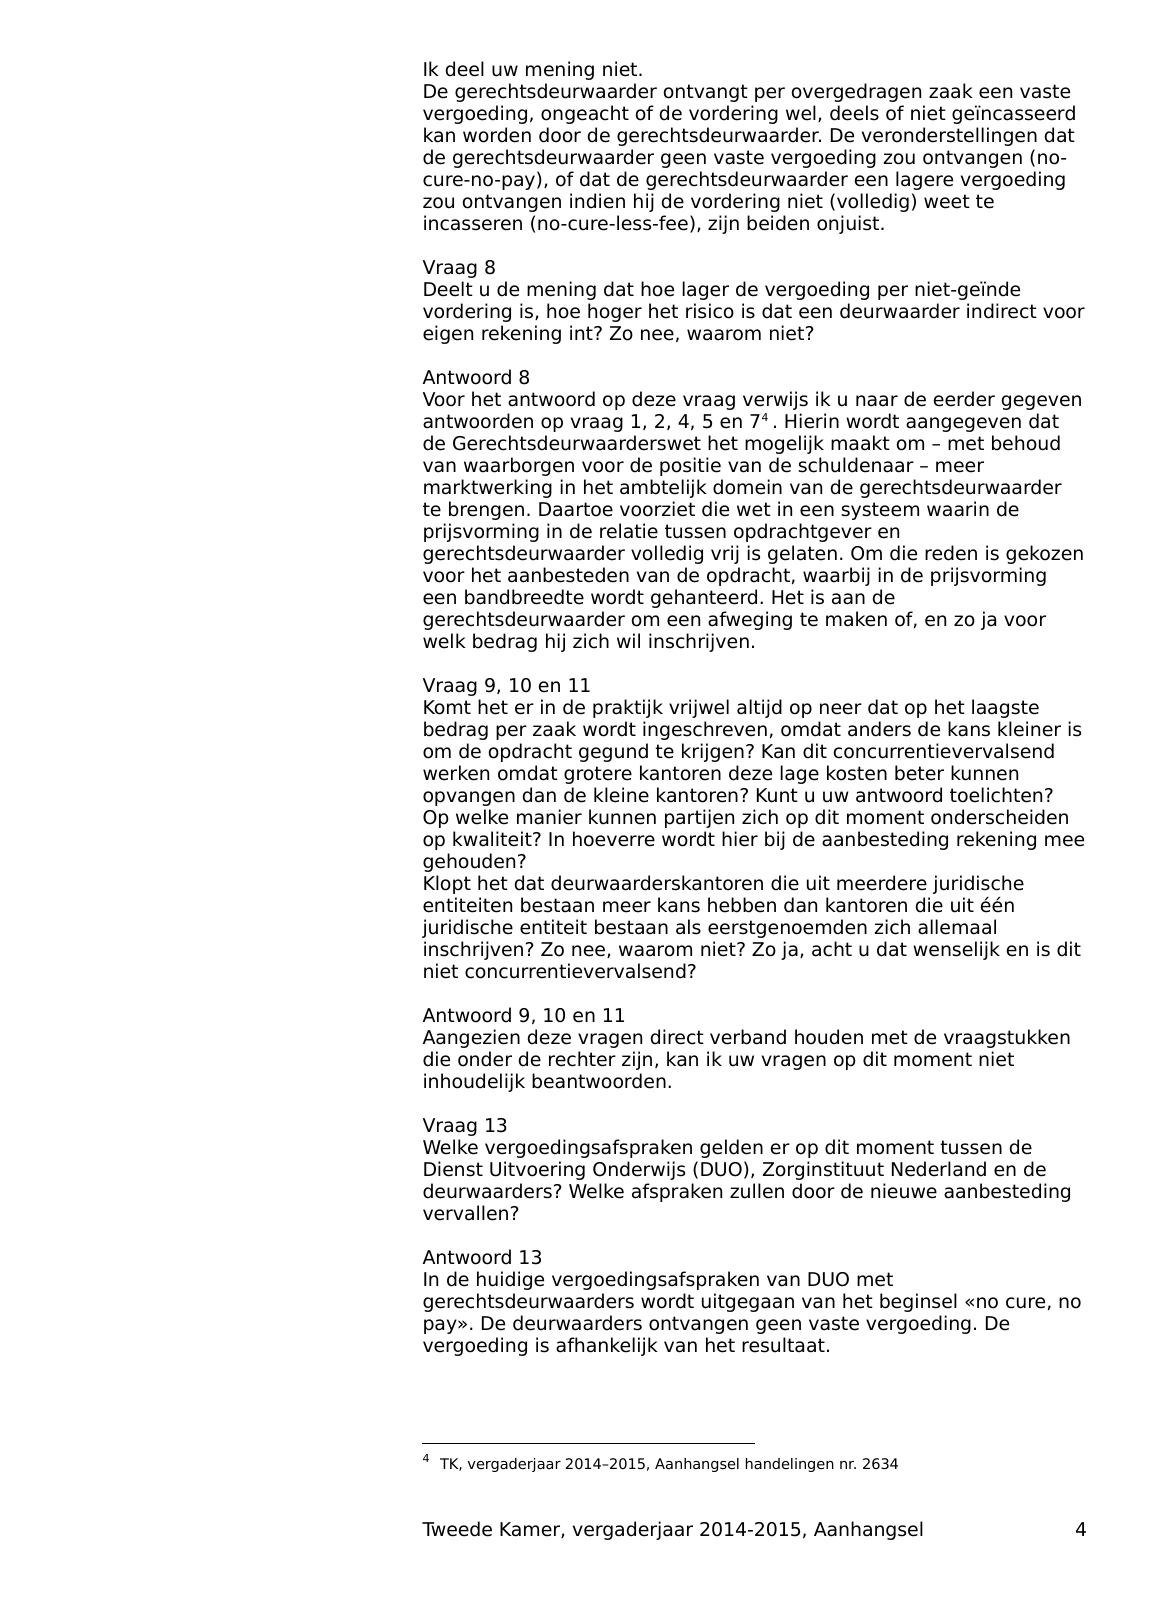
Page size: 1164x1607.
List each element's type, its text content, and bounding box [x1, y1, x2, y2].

text Antwoord 8 [422, 367, 1087, 389]
text In de huidige vergoedingsafspraken van DUO met gerechtsdeurwaarders wordt uitgegaan van het beginsel «no cure, no pay». De deurwaarders ontvangen geen vaste vergoeding. De vergoeding is afhankelijk van het resultaat. [422, 1269, 1087, 1357]
text Aangezien deze vragen direct verband houden met de vraagstukken die onder de rechter zijn, kan ik uw vragen op dit moment niet inhoudelijk beantwoorden. [422, 1027, 1087, 1093]
text TK, vergaderjaar 2014–2015, Aanhangsel handelingen nr. 2634 [422, 1452, 1087, 1474]
text Ik deel uw mening niet. [422, 59, 1087, 81]
text Voor het antwoord op deze vraag verwijs ik u naar de eerder gegeven antwoorden op vraag 1, 2, 4, 5 en 7. Hierin wordt aangegeven dat de Gerechtsdeurwaarderswet het mogelijk maakt om – met behoud van waarborgen voor de positie van de schuldenaar – meer marktwerking in het ambtelijk domein van de gerechtsdeurwaarder te brengen. Daartoe voorziet die wet in een systeem waarin de prijsvorming in de relatie tussen opdrachtgever en gerechtsdeurwaarder volledig vrij is gelaten. Om die reden is gekozen voor het aanbesteden van de opdracht, waarbij in de prijsvorming een bandbreedte wordt gehanteerd. Het is aan de gerechtsdeurwaarder om een afweging te maken of, en zo ja voor welk bedrag hij zich wil inschrijven. [422, 389, 1087, 653]
text Welke vergoedingsafspraken gelden er op dit moment tussen de Dienst Uitvoering Onderwijs (DUO), Zorginstituut Nederland en de deurwaarders? Welke afspraken zullen door de nieuwe aanbesteding vervallen? [422, 1137, 1087, 1225]
text De gerechtsdeurwaarder ontvangt per overgedragen zaak een vaste vergoeding, ongeacht of de vordering wel, deels of niet geïncasseerd kan worden door de gerechtsdeurwaarder. De veronderstellingen dat de gerechtsdeurwaarder geen vaste vergoeding zou ontvangen (no-cure-no-pay), of dat de gerechtsdeurwaarder een lagere vergoeding zou ontvangen indien hij de vordering niet (volledig) weet te incasseren (no-cure-less-fee), zijn beiden onjuist. [422, 81, 1087, 235]
text Klopt het dat deurwaarderskantoren die uit meerdere juridische entiteiten bestaan meer kans hebben dan kantoren die uit één juridische entiteit bestaan als eerstgenoemden zich allemaal inschrijven? Zo nee, waarom niet? Zo ja, acht u dat wenselijk en is dit niet concurrentievervalsend? [422, 873, 1087, 983]
text Komt het er in de praktijk vrijwel altijd op neer dat op het laagste bedrag per zaak wordt ingeschreven, omdat anders de kans kleiner is om de opdracht gegund te krijgen? Kan dit concurrentievervalsend werken omdat grotere kantoren deze lage kosten beter kunnen opvangen dan de kleine kantoren? Kunt u uw antwoord toelichten? [422, 697, 1087, 807]
text Vraag 9, 10 en 11 [422, 675, 1087, 697]
text Deelt u de mening dat hoe lager de vergoeding per niet-geïnde vordering is, hoe hoger het risico is dat een deurwaarder indirect voor eigen rekening int? Zo nee, waarom niet? [422, 279, 1087, 345]
text Antwoord 13 [422, 1247, 1087, 1269]
text Vraag 13 [422, 1115, 1087, 1137]
text Antwoord 9, 10 en 11 [422, 1005, 1087, 1027]
text Op welke manier kunnen partijen zich op dit moment onderscheiden op kwaliteit? In hoeverre wordt hier bij de aanbesteding rekening mee gehouden? [422, 807, 1087, 873]
text Vraag 8 [422, 257, 1087, 279]
